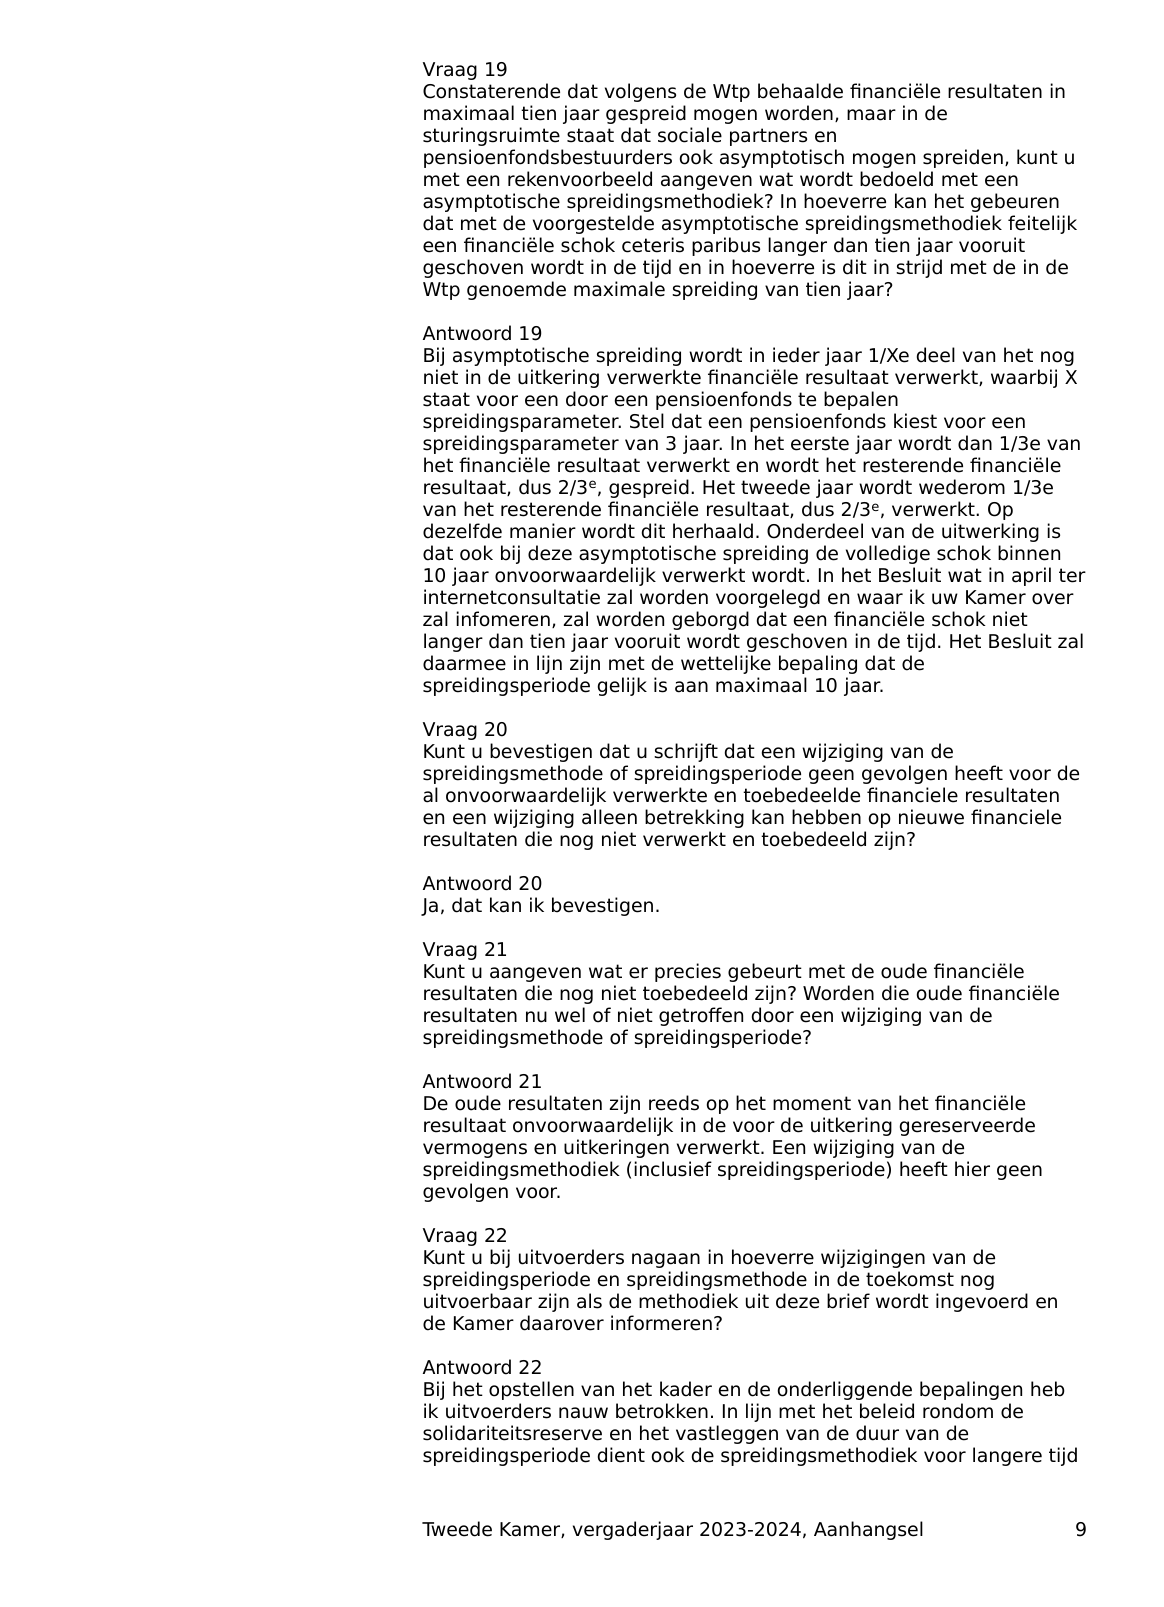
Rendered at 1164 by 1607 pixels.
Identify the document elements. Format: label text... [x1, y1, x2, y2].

text Bij asymptotische spreiding wordt in ieder jaar 1/Xe deel van het nog niet in de uitkering verwerkte financiële resultaat verwerkt, waarbij X staat voor een door een pensioenfonds te bepalen spreidingsparameter. Stel dat een pensioenfonds kiest voor een spreidingsparameter van 3 jaar. In het eerste jaar wordt dan 1/3e van het financiële resultaat verwerkt en wordt het resterende financiële resultaat, dus 2/3e, gespreid. Het tweede jaar wordt wederom 1/3e van het resterende financiële resultaat, dus 2/3e, verwerkt. Op dezelfde manier wordt dit herhaald. Onderdeel van de uitwerking is dat ook bij deze asymptotische spreiding de volledige schok binnen 10 jaar onvoorwaardelijk verwerkt wordt. In het Besluit wat in april ter internetconsultatie zal worden voorgelegd en waar ik uw Kamer over zal infomeren, zal worden geborgd dat een financiële schok niet langer dan tien jaar vooruit wordt geschoven in de tijd. Het Besluit zal daarmee in lijn zijn met de wettelijke bepaling dat de spreidingsperiode gelijk is aan maximaal 10 jaar. [422, 345, 1087, 697]
text De oude resultaten zijn reeds op het moment van het financiële resultaat onvoorwaardelijk in de voor de uitkering gereserveerde vermogens en uitkeringen verwerkt. Een wijziging van de spreidingsmethodiek (inclusief spreidingsperiode) heeft hier geen gevolgen voor. [422, 1093, 1087, 1203]
text Ja, dat kan ik bevestigen. [422, 895, 1087, 917]
text Vraag 21 [422, 939, 1087, 961]
text Antwoord 21 [422, 1071, 1087, 1093]
text Vraag 19 [422, 59, 1087, 81]
text Vraag 22 [422, 1225, 1087, 1247]
text Kunt u bevestigen dat u schrijft dat een wijziging van de spreidingsmethode of spreidingsperiode geen gevolgen heeft voor de al onvoorwaardelijk verwerkte en toebedeelde financiele resultaten en een wijziging alleen betrekking kan hebben op nieuwe financiele resultaten die nog niet verwerkt en toebedeeld zijn? [422, 741, 1087, 851]
text Kunt u bij uitvoerders nagaan in hoeverre wijzigingen van de spreidingsperiode en spreidingsmethode in de toekomst nog uitvoerbaar zijn als de methodiek uit deze brief wordt ingevoerd en de Kamer daarover informeren? [422, 1247, 1087, 1335]
text Antwoord 20 [422, 873, 1087, 895]
text Bij het opstellen van het kader en de onderliggende bepalingen heb ik uitvoerders nauw betrokken. In lijn met het beleid rondom de solidariteitsreserve en het vastleggen van de duur van de spreidingsperiode dient ook de spreidingsmethodiek voor langere tijd [422, 1379, 1087, 1467]
text Antwoord 22 [422, 1357, 1087, 1379]
text Vraag 20 [422, 719, 1087, 741]
text Antwoord 19 [422, 323, 1087, 345]
text Constaterende dat volgens de Wtp behaalde financiële resultaten in maximaal tien jaar gespreid mogen worden, maar in de sturingsruimte staat dat sociale partners en pensioenfondsbestuurders ook asymptotisch mogen spreiden, kunt u met een rekenvoorbeeld aangeven wat wordt bedoeld met een asymptotische spreidingsmethodiek? In hoeverre kan het gebeuren dat met de voorgestelde asymptotische spreidingsmethodiek feitelijk een financiële schok ceteris paribus langer dan tien jaar vooruit geschoven wordt in de tijd en in hoeverre is dit in strijd met de in de Wtp genoemde maximale spreiding van tien jaar? [422, 81, 1087, 301]
text Kunt u aangeven wat er precies gebeurt met de oude financiële resultaten die nog niet toebedeeld zijn? Worden die oude financiële resultaten nu wel of niet getroffen door een wijziging van de spreidingsmethode of spreidingsperiode? [422, 961, 1087, 1049]
